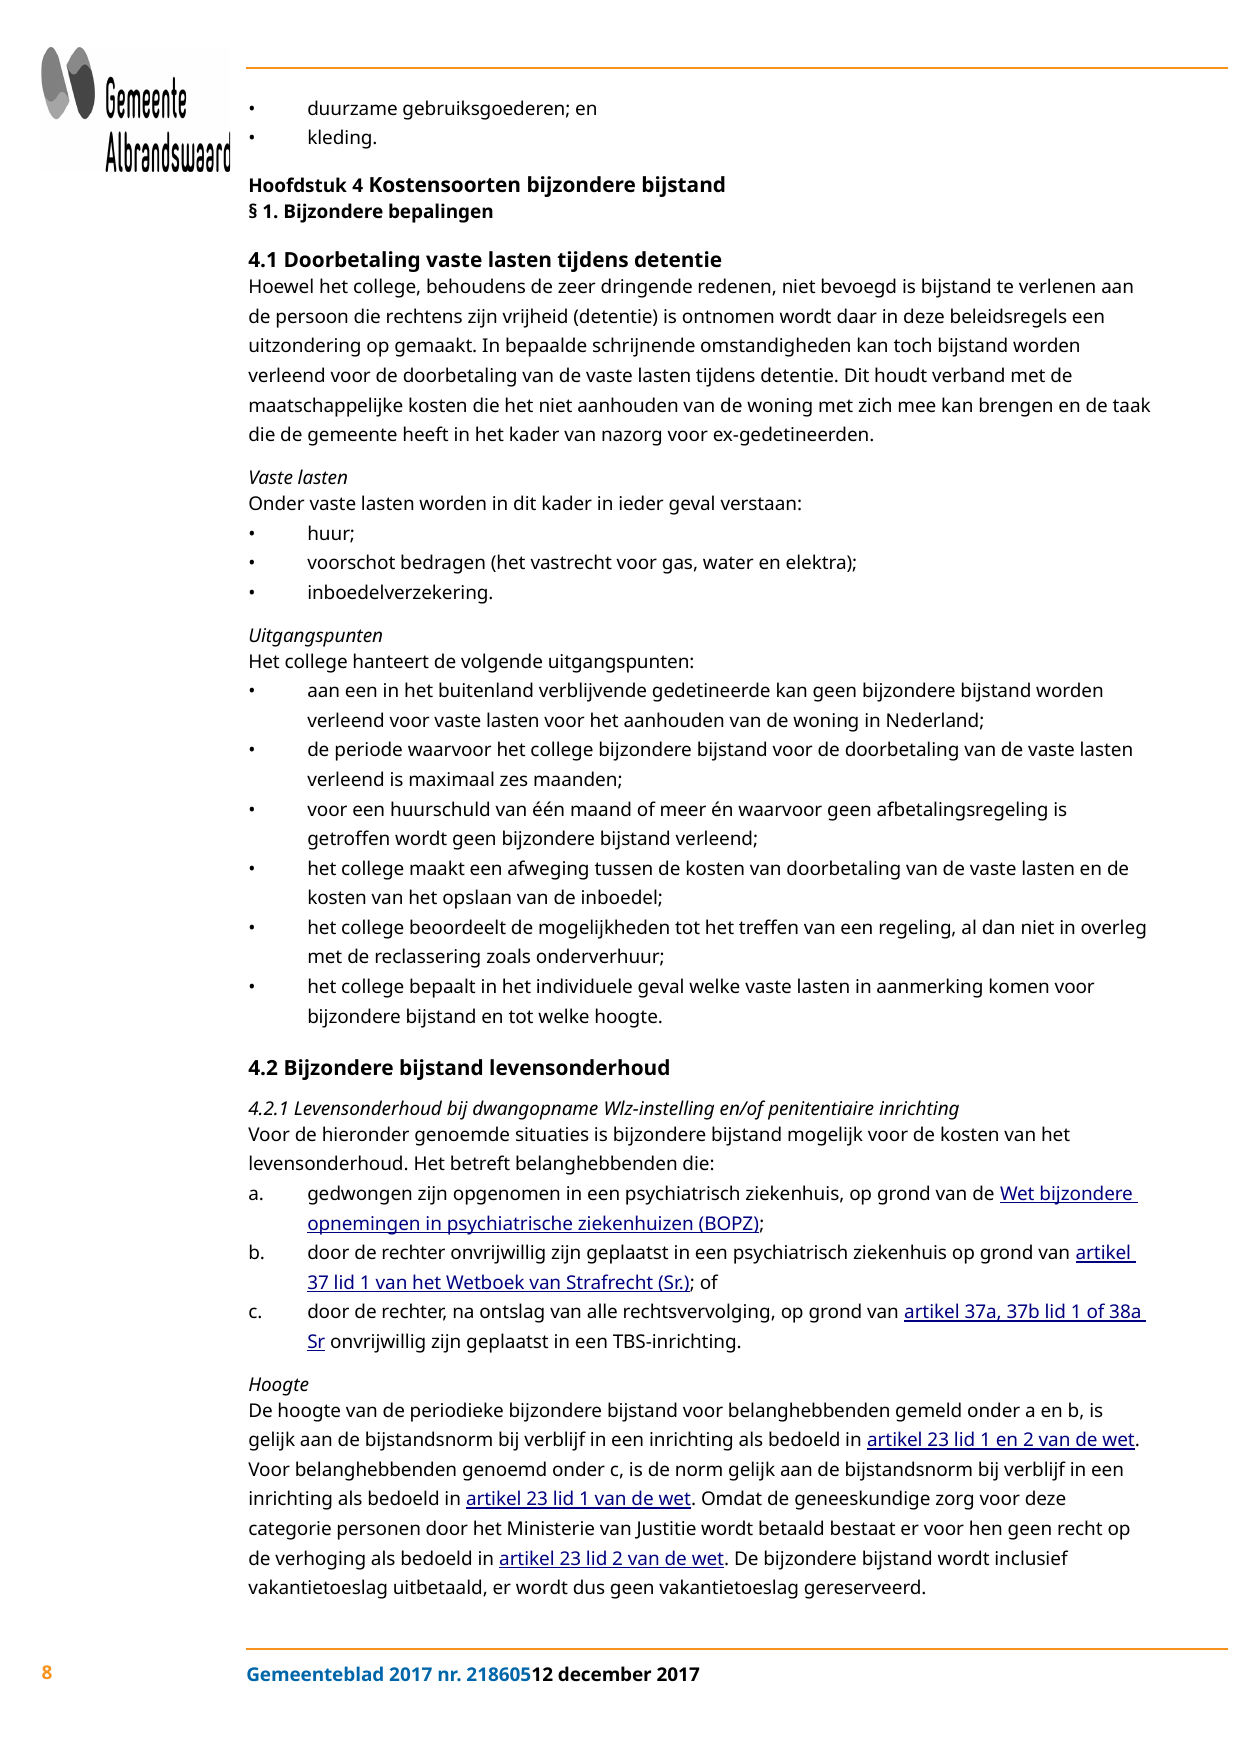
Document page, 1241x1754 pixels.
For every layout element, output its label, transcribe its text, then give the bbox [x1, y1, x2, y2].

list de periode waarvoor het college bijzondere bijstand voor de doorbetaling van de vaste lasten verleend is maximaal zes maanden; [248, 737, 1152, 792]
text Het college hanteert de volgende uitgangspunten: [248, 648, 1152, 673]
text Hoewel het college, behoudens de zeer dringende redenen, niet bevoegd is bijstand te verlenen aan de persoon die rechtens zijn vrijheid (detentie) is ontnomen wordt daar in deze beleidsregels een uitzondering op gemaakt. In bepaalde schrijnende omstandigheden kan toch bijstand worden verleend voor de doorbetaling van de vaste lasten tijdens detentie. Dit houdt verband met de maatschappelijke kosten die het niet aanhouden van de woning met zich mee kan brengen en de taak die de gemeente heeft in het kader van nazorg voor ex-gedetineerden. [248, 273, 1152, 447]
list voor een huurschuld van één maand of meer én waarvoor geen afbetalingsregeling is getroffen wordt geen bijzondere bijstand verleend; [248, 796, 1152, 851]
text Hoofdstuk 4 Kostensoorten bijzondere bijstand [248, 170, 1152, 198]
text Voor de hieronder genoemde situaties is bijzondere bijstand mogelijk voor de kosten van het levensonderhoud. Het betreft belanghebbenden die: [248, 1121, 1152, 1176]
list het college beoordeelt de mogelijkheden tot het treffen van een regeling, al dan niet in overleg met de reclassering zoals onderverhuur; [248, 914, 1152, 969]
list door de rechter, na ontslag van alle rechtsvervolging, op grond van artikel 37a, 37b lid 1 of 38a Sr onvrijwillig zijn geplaatst in een TBS-inrichting. [248, 1298, 1152, 1354]
text 4.2.1 Levensonderhoud bij dwangopname Wlz-instelling en/of penitentiaire inrichting [248, 1095, 1152, 1121]
text Uitgangspunten [248, 622, 1152, 648]
text 4.2 Bijzondere bijstand levensonderhoud [248, 1053, 1152, 1082]
text 4.1 Doorbetaling vaste lasten tijdens detentie [248, 245, 1152, 273]
list huur; [248, 520, 1152, 546]
list door de rechter onvrijwillig zijn geplaatst in een psychiatrisch ziekenhuis op grond van artikel 37 lid 1 van het Wetboek van Strafrecht (Sr.); of [248, 1239, 1152, 1294]
list inboedelverzekering. [248, 579, 1152, 605]
text De hoogte van de periodieke bijzondere bijstand voor belanghebbenden gemeld onder a en b, is gelijk aan de bijstandsnorm bij verblijf in een inrichting als bedoeld in artikel 23 lid 1 en 2 van de wet. Voor belanghebbenden genoemd onder c, is de norm gelijk aan de bijstandsnorm bij verblijf in een inrichting als bedoeld in artikel 23 lid 1 van de wet. Omdat de geneeskundige zorg voor deze categorie personen door het Ministerie van Justitie wordt betaald bestaat er voor hen geen recht op de verhoging als bedoeld in artikel 23 lid 2 van de wet. De bijzondere bijstand wordt inclusief vakantietoeslag uitbetaald, er wordt dus geen vakantietoeslag gereserveerd. [248, 1397, 1152, 1600]
text Vaste lasten [248, 464, 1152, 490]
list gedwongen zijn opgenomen in een psychiatrisch ziekenhuis, op grond van de Wet bijzondere opnemingen in psychiatrische ziekenhuizen (BOPZ); [248, 1180, 1152, 1235]
text Onder vaste lasten worden in dit kader in ieder geval verstaan: [248, 490, 1152, 516]
list aan een in het buitenland verblijvende gedetineerde kan geen bijzondere bijstand worden verleend voor vaste lasten voor het aanhouden van de woning in Nederland; [248, 677, 1152, 733]
text Hoogte [248, 1371, 1152, 1397]
text § 1. Bijzondere bepalingen [248, 198, 1152, 224]
list duurzame gebruiksgoederen; en [248, 95, 1152, 121]
list voorschot bedragen (het vastrecht voor gas, water en elektra); [248, 549, 1152, 575]
list het college bepaalt in het individuele geval welke vaste lasten in aanmerking komen voor bijzondere bijstand en tot welke hoogte. [248, 973, 1152, 1028]
list het college maakt een afweging tussen de kosten van doorbetaling van de vaste lasten en de kosten van het opslaan van de inboedel; [248, 855, 1152, 910]
list kleding. [248, 124, 1152, 150]
picture [41, 47, 231, 172]
